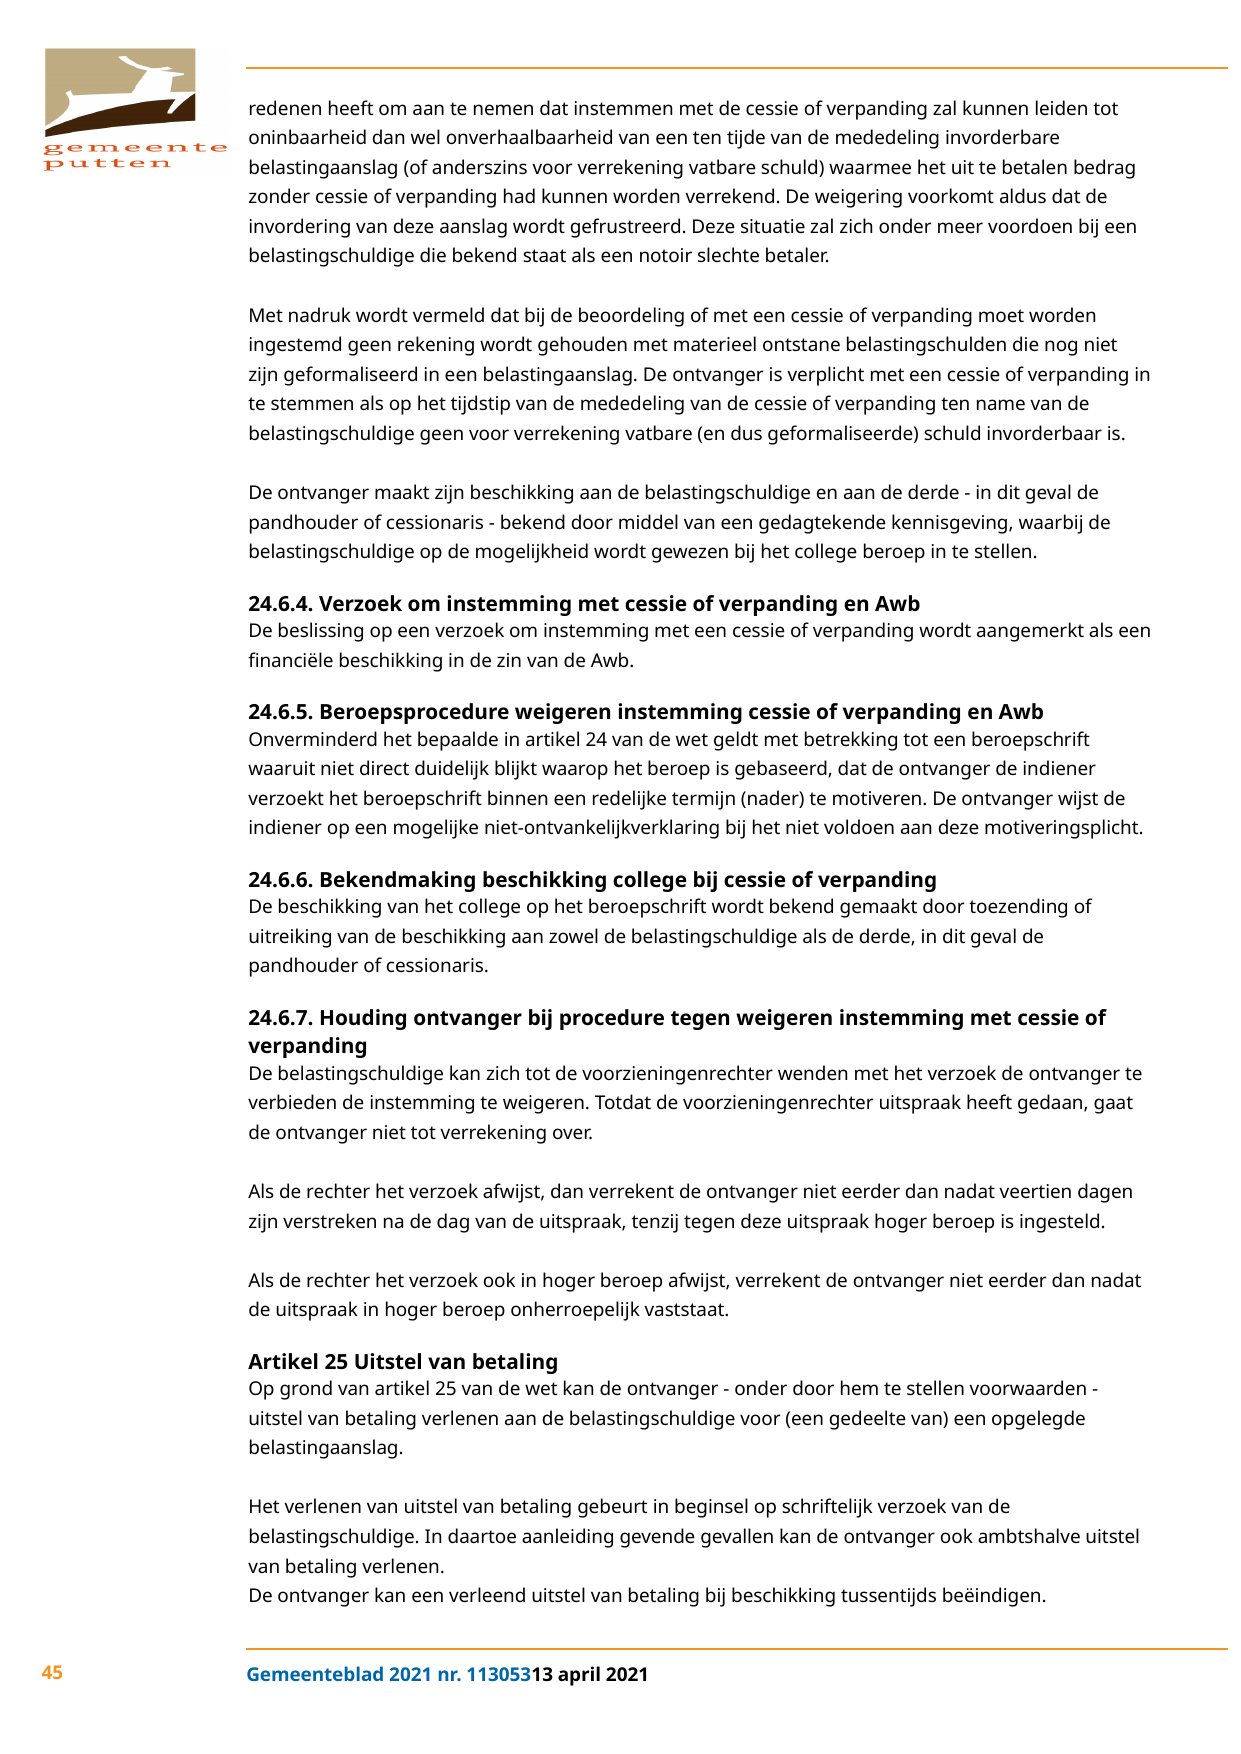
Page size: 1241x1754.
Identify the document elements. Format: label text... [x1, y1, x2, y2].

text De beschikking van het college op het beroepschrift wordt bekend gemaakt door toezending of uitreiking van de beschikking aan zowel de belastingschuldige als de derde, in dit geval de pandhouder of cessionaris. [248, 893, 1152, 978]
text Het verlenen van uitstel van betaling gebeurt in beginsel op schriftelijk verzoek van de belastingschuldige. In daartoe aanleiding gevende gevallen kan de ontvanger ook ambtshalve uitstel van betaling verlenen. [248, 1494, 1152, 1579]
text De belastingschuldige kan zich tot de voorzieningenrechter wenden met het verzoek de ontvanger te verbieden de instemming te weigeren. Totdat de voorzieningenrechter uitspraak heeft gedaan, gaat de ontvanger niet tot verrekening over. [248, 1060, 1152, 1145]
text De ontvanger maakt zijn beschikking aan de belastingschuldige en aan de derde - in dit geval de pandhouder of cessionaris - bekend door middel van een gedagtekende kennisgeving, waarbij de belastingschuldige op de mogelijkheid wordt gewezen bij het college beroep in te stellen. [248, 479, 1152, 564]
picture [41, 47, 231, 172]
text 24.6.4. Verzoek om instemming met cessie of verpanding en Awb [248, 589, 1152, 617]
text Onverminderd het bepaalde in artikel 24 van de wet geldt met betrekking tot een beroepschrift waaruit niet direct duidelijk blijkt waarop het beroep is gebaseerd, dat de ontvanger de indiener verzoekt het beroepschrift binnen een redelijke termijn (nader) te motiveren. De ontvanger wijst de indiener op een mogelijke niet-ontvankelijkverklaring bij het niet voldoen aan deze motiveringsplicht. [248, 726, 1152, 840]
text 24.6.5. Beroepsprocedure weigeren instemming cessie of verpanding en Awb [248, 697, 1152, 726]
text De beslissing op een verzoek om instemming met een cessie of verpanding wordt aangemerkt als een financiële beschikking in de zin van de Awb. [248, 617, 1152, 673]
text De ontvanger kan een verleend uitstel van betaling bij beschikking tussentijds beëindigen. [248, 1582, 1152, 1608]
text redenen heeft om aan te nemen dat instemmen met de cessie of verpanding zal kunnen leiden tot oninbaarheid dan wel onverhaalbaarheid van een ten tijde van de mededeling invorderbare belastingaanslag (of anderszins voor verrekening vatbare schuld) waarmee het uit te betalen bedrag zonder cessie of verpanding had kunnen worden verrekend. De weigering voorkomt aldus dat de invordering van deze aanslag wordt gefrustreerd. Deze situatie zal zich onder meer voordoen bij een belastingschuldige die bekend staat als een notoir slechte betaler. [248, 95, 1152, 268]
text Met nadruk wordt vermeld dat bij de beoordeling of met een cessie of verpanding moet worden ingestemd geen rekening wordt gehouden met materieel ontstane belastingschulden die nog niet zijn geformaliseerd in een belastingaanslag. De ontvanger is verplicht met een cessie of verpanding in te stemmen als op het tijdstip van de mededeling van de cessie of verpanding ten name van de belastingschuldige geen voor verrekening vatbare (en dus geformaliseerde) schuld invorderbaar is. [248, 302, 1152, 446]
text Als de rechter het verzoek ook in hoger beroep afwijst, verrekent de ontvanger niet eerder dan nadat de uitspraak in hoger beroep onherroepelijk vaststaat. [248, 1267, 1152, 1322]
text 24.6.6. Bekendmaking beschikking college bij cessie of verpanding [248, 865, 1152, 893]
text Als de rechter het verzoek afwijst, dan verrekent de ontvanger niet eerder dan nadat veertien dagen zijn verstreken na de dag van de uitspraak, tenzij tegen deze uitspraak hoger beroep is ingesteld. [248, 1178, 1152, 1233]
text 24.6.7. Houding ontvanger bij procedure tegen weigeren instemming met cessie of verpanding [248, 1003, 1152, 1060]
text Op grond van artikel 25 van de wet kan de ontvanger - onder door hem te stellen voorwaarden - uitstel van betaling verlenen aan de belastingschuldige voor (een gedeelte van) een opgelegde belastingaanslag. [248, 1375, 1152, 1460]
text Artikel 25 Uitstel van betaling [248, 1347, 1152, 1375]
